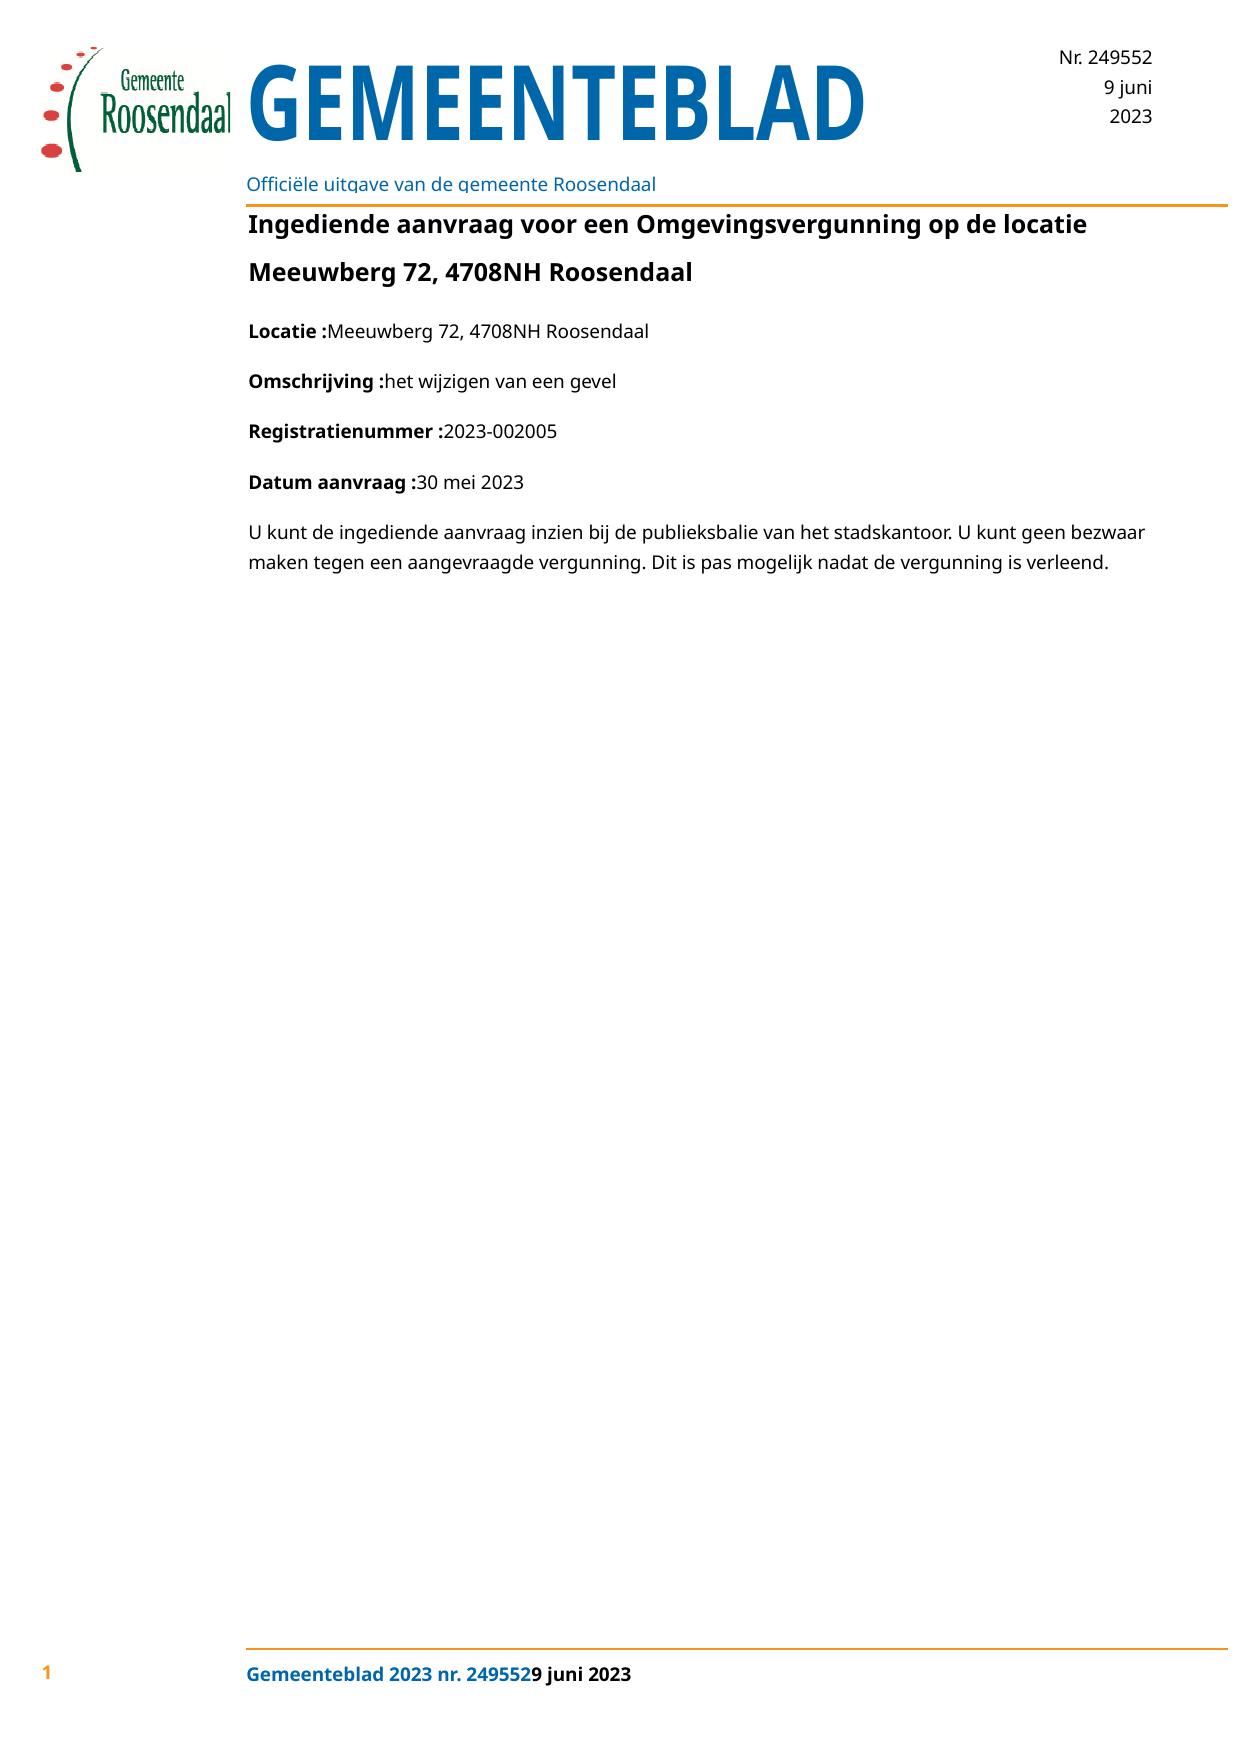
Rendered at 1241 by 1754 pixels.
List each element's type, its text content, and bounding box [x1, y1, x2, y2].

text Omschrijving :het wijzigen van een gevel [248, 368, 1152, 394]
text U kunt de ingediende aanvraag inzien bij de publieksbalie van het stadskantoor. U kunt geen bezwaar maken tegen een aangevraagde vergunning. Dit is pas mogelijk nadat de vergunning is verleend. [248, 519, 1152, 575]
text Ingediende aanvraag voor een Omgevingsvergunning op de locatie Meeuwberg 72, 4708NH Roosendaal [248, 207, 1152, 288]
picture [41, 47, 231, 172]
text Datum aanvraag :30 mei 2023 [248, 469, 1152, 495]
text Locatie :Meeuwberg 72, 4708NH Roosendaal [248, 318, 1152, 344]
text Registratienummer :2023-002005 [248, 419, 1152, 444]
